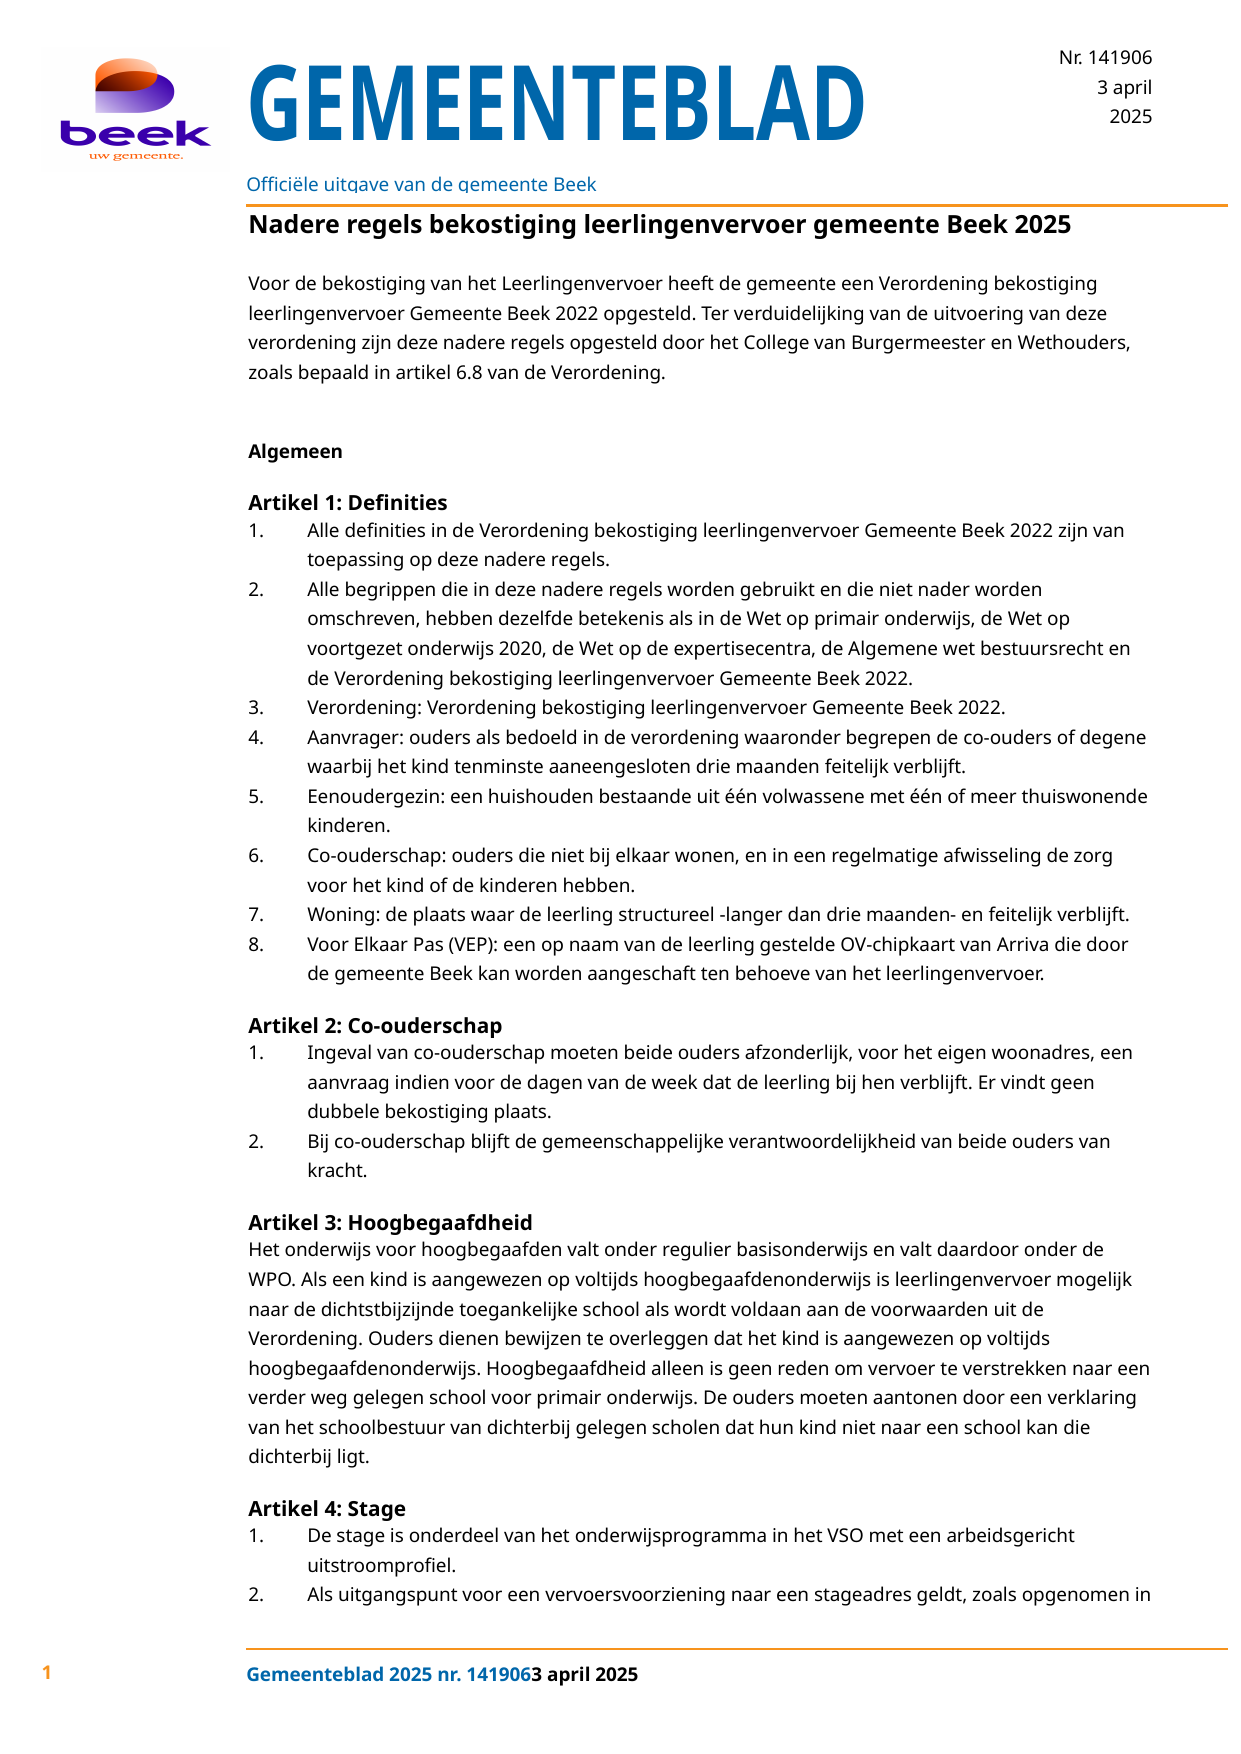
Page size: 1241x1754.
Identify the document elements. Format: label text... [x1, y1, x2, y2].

list Bij co-ouderschap blijft de gemeenschappelijke verantwoordelijkheid van beide ouders van kracht. [248, 1128, 1152, 1183]
list Alle definities in de Verordening bekostiging leerlingenvervoer Gemeente Beek 2022 zijn van toepassing op deze nadere regels. [248, 517, 1152, 572]
list Eenoudergezin: een huishouden bestaande uit één volwassene met één of meer thuiswonende kinderen. [248, 783, 1152, 838]
list Aanvrager: ouders als bedoeld in de verordening waaronder begrepen de co-ouders of degene waarbij het kind tenminste aaneengesloten drie maanden feitelijk verblijft. [248, 724, 1152, 779]
list Ingeval van co-ouderschap moeten beide ouders afzonderlijk, voor het eigen woonadres, een aanvraag indien voor de dagen van de week dat de leerling bij hen verblijft. Er vindt geen dubbele bekostiging plaats. [248, 1039, 1152, 1124]
text Artikel 4: Stage [248, 1494, 1152, 1522]
text Voor de bekostiging van het Leerlingenvervoer heeft de gemeente een Verordening bekostiging leerlingenvervoer Gemeente Beek 2022 opgesteld. Ter verduidelijking van de uitvoering van deze verordening zijn deze nadere regels opgesteld door het College van Burgermeester en Wethouders, zoals bepaald in artikel 6.8 van de Verordening. [248, 270, 1152, 385]
list Verordening: Verordening bekostiging leerlingenvervoer Gemeente Beek 2022. [248, 694, 1152, 720]
list Als uitgangspunt voor een vervoersvoorziening naar een stageadres geldt, zoals opgenomen in [248, 1582, 1152, 1607]
text Nadere regels bekostiging leerlingenvervoer gemeente Beek 2025 [248, 207, 1152, 241]
text Artikel 2: Co-ouderschap [248, 1011, 1152, 1039]
text Artikel 1: Definities [248, 488, 1152, 517]
list Voor Elkaar Pas (VEP): een op naam van de leerling gestelde OV-chipkaart van Arriva die door de gemeente Beek kan worden aangeschaft ten behoeve van het leerlingenvervoer. [248, 931, 1152, 986]
text Algemeen [248, 438, 1152, 464]
text Artikel 3: Hoogbegaafdheid [248, 1208, 1152, 1237]
picture [41, 47, 231, 172]
list Alle begrippen die in deze nadere regels worden gebruikt en die niet nader worden omschreven, hebben dezelfde betekenis als in de Wet op primair onderwijs, de Wet op voortgezet onderwijs 2020, de Wet op de expertisecentra, de Algemene wet bestuursrecht en de Verordening bekostiging leerlingenvervoer Gemeente Beek 2022. [248, 576, 1152, 690]
list De stage is onderdeel van het onderwijsprogramma in het VSO met een arbeidsgericht uitstroomprofiel. [248, 1522, 1152, 1578]
list Woning: de plaats waar de leerling structureel -langer dan drie maanden- en feitelijk verblijft. [248, 901, 1152, 927]
list Co-ouderschap: ouders die niet bij elkaar wonen, en in een regelmatige afwisseling de zorg voor het kind of de kinderen hebben. [248, 842, 1152, 897]
text Het onderwijs voor hoogbegaafden valt onder regulier basisonderwijs en valt daardoor onder de WPO. Als een kind is aangewezen op voltijds hoogbegaafdenonderwijs is leerlingenvervoer mogelijk naar de dichtstbijzijnde toegankelijke school als wordt voldaan aan de voorwaarden uit de Verordening. Ouders dienen bewijzen te overleggen dat het kind is aangewezen op voltijds hoogbegaafdenonderwijs. Hoogbegaafdheid alleen is geen reden om vervoer te verstrekken naar een verder weg gelegen school voor primair onderwijs. De ouders moeten aantonen door een verklaring van het schoolbestuur van dichterbij gelegen scholen dat hun kind niet naar een school kan die dichterbij ligt. [248, 1237, 1152, 1469]
